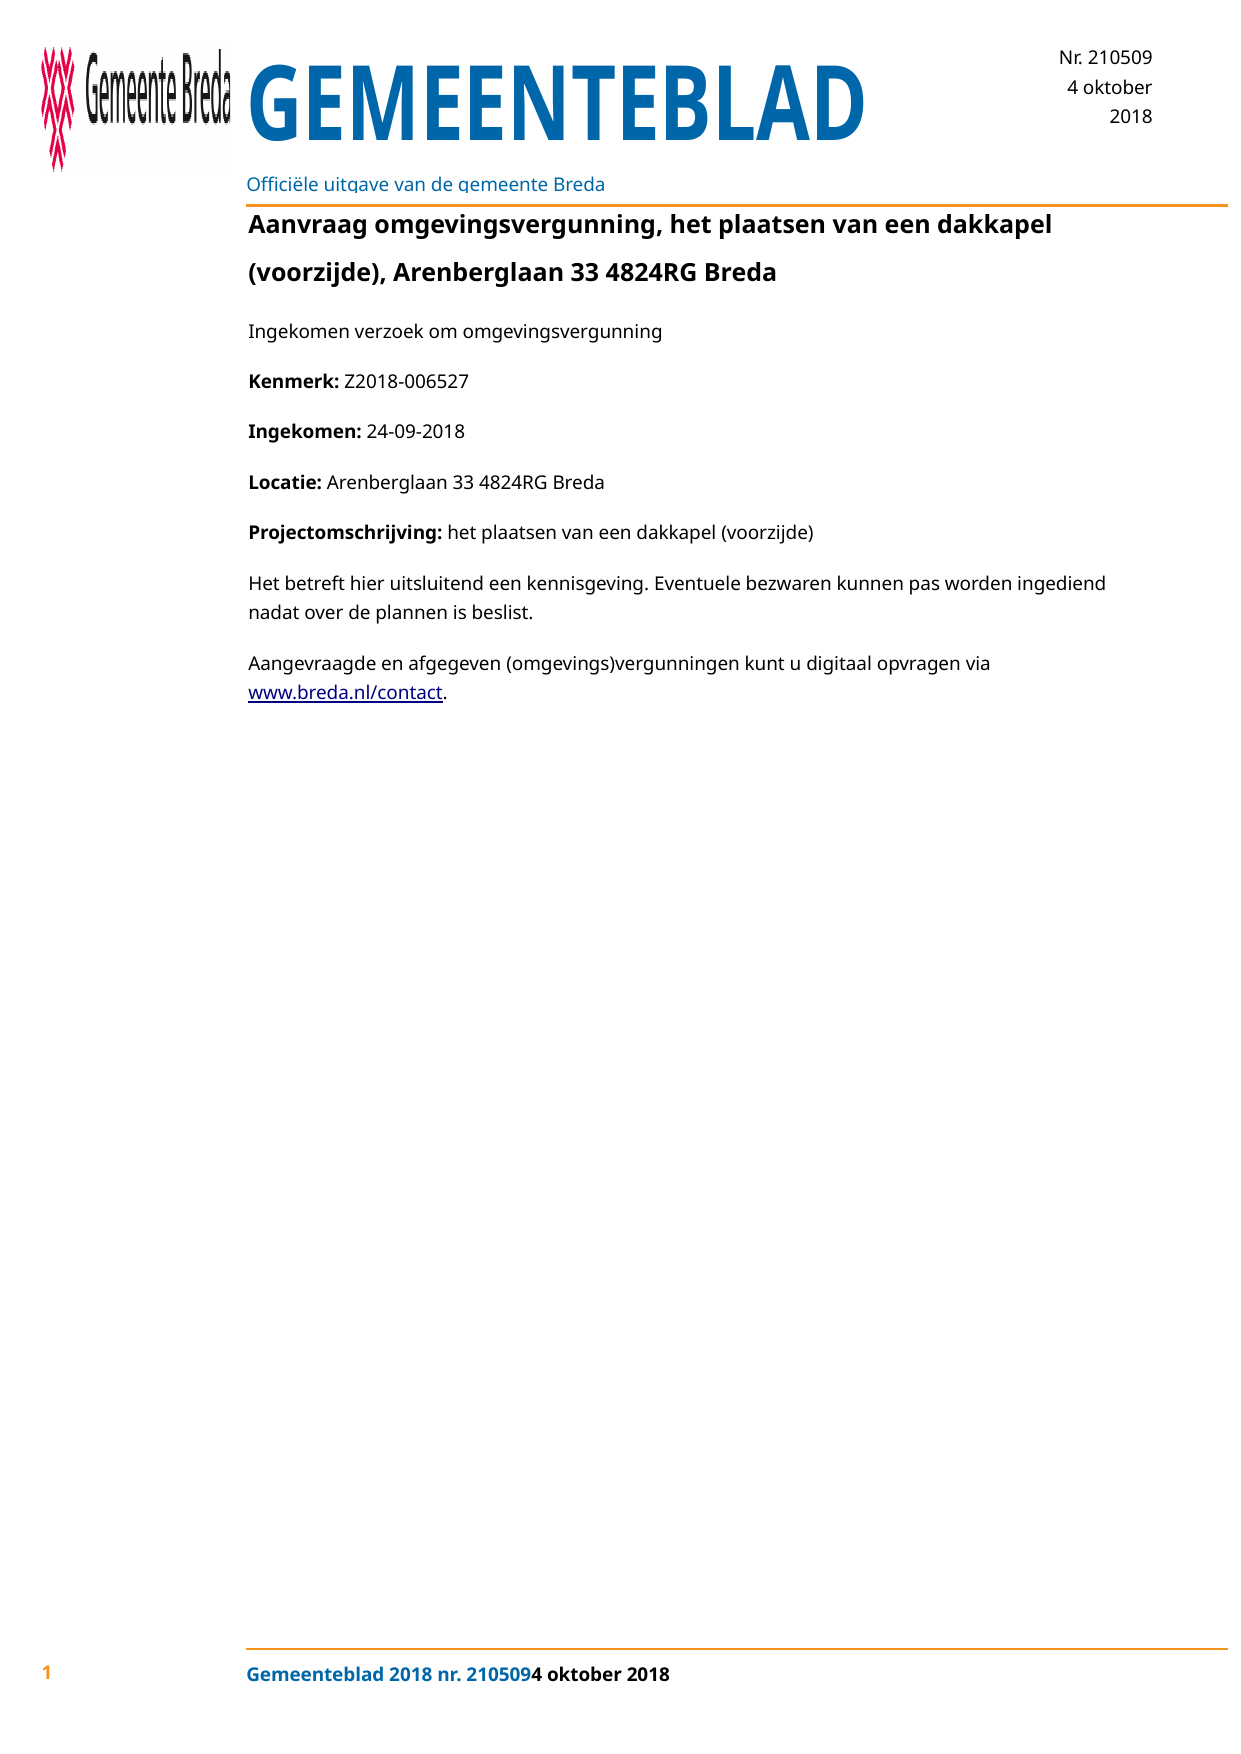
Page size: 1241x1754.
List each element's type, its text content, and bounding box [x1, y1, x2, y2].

text Aangevraagde en afgegeven (omgevings)vergunningen kunt u digitaal opvragen via www.breda.nl/contact. [248, 650, 1152, 705]
text Aanvraag omgevingsvergunning, het plaatsen van een dakkapel (voorzijde), Arenberglaan 33 4824RG Breda [248, 207, 1152, 288]
text Projectomschrijving: het plaatsen van een dakkapel (voorzijde) [248, 519, 1152, 545]
text Het betreft hier uitsluitend een kennisgeving. Eventuele bezwaren kunnen pas worden ingediend nadat over de plannen is beslist. [248, 570, 1152, 625]
text Kenmerk: Z2018-006527 [248, 368, 1152, 394]
text Ingekomen: 24-09-2018 [248, 419, 1152, 444]
text Ingekomen verzoek om omgevingsvergunning [248, 318, 1152, 344]
picture [41, 47, 231, 172]
text Locatie: Arenberglaan 33 4824RG Breda [248, 469, 1152, 495]
